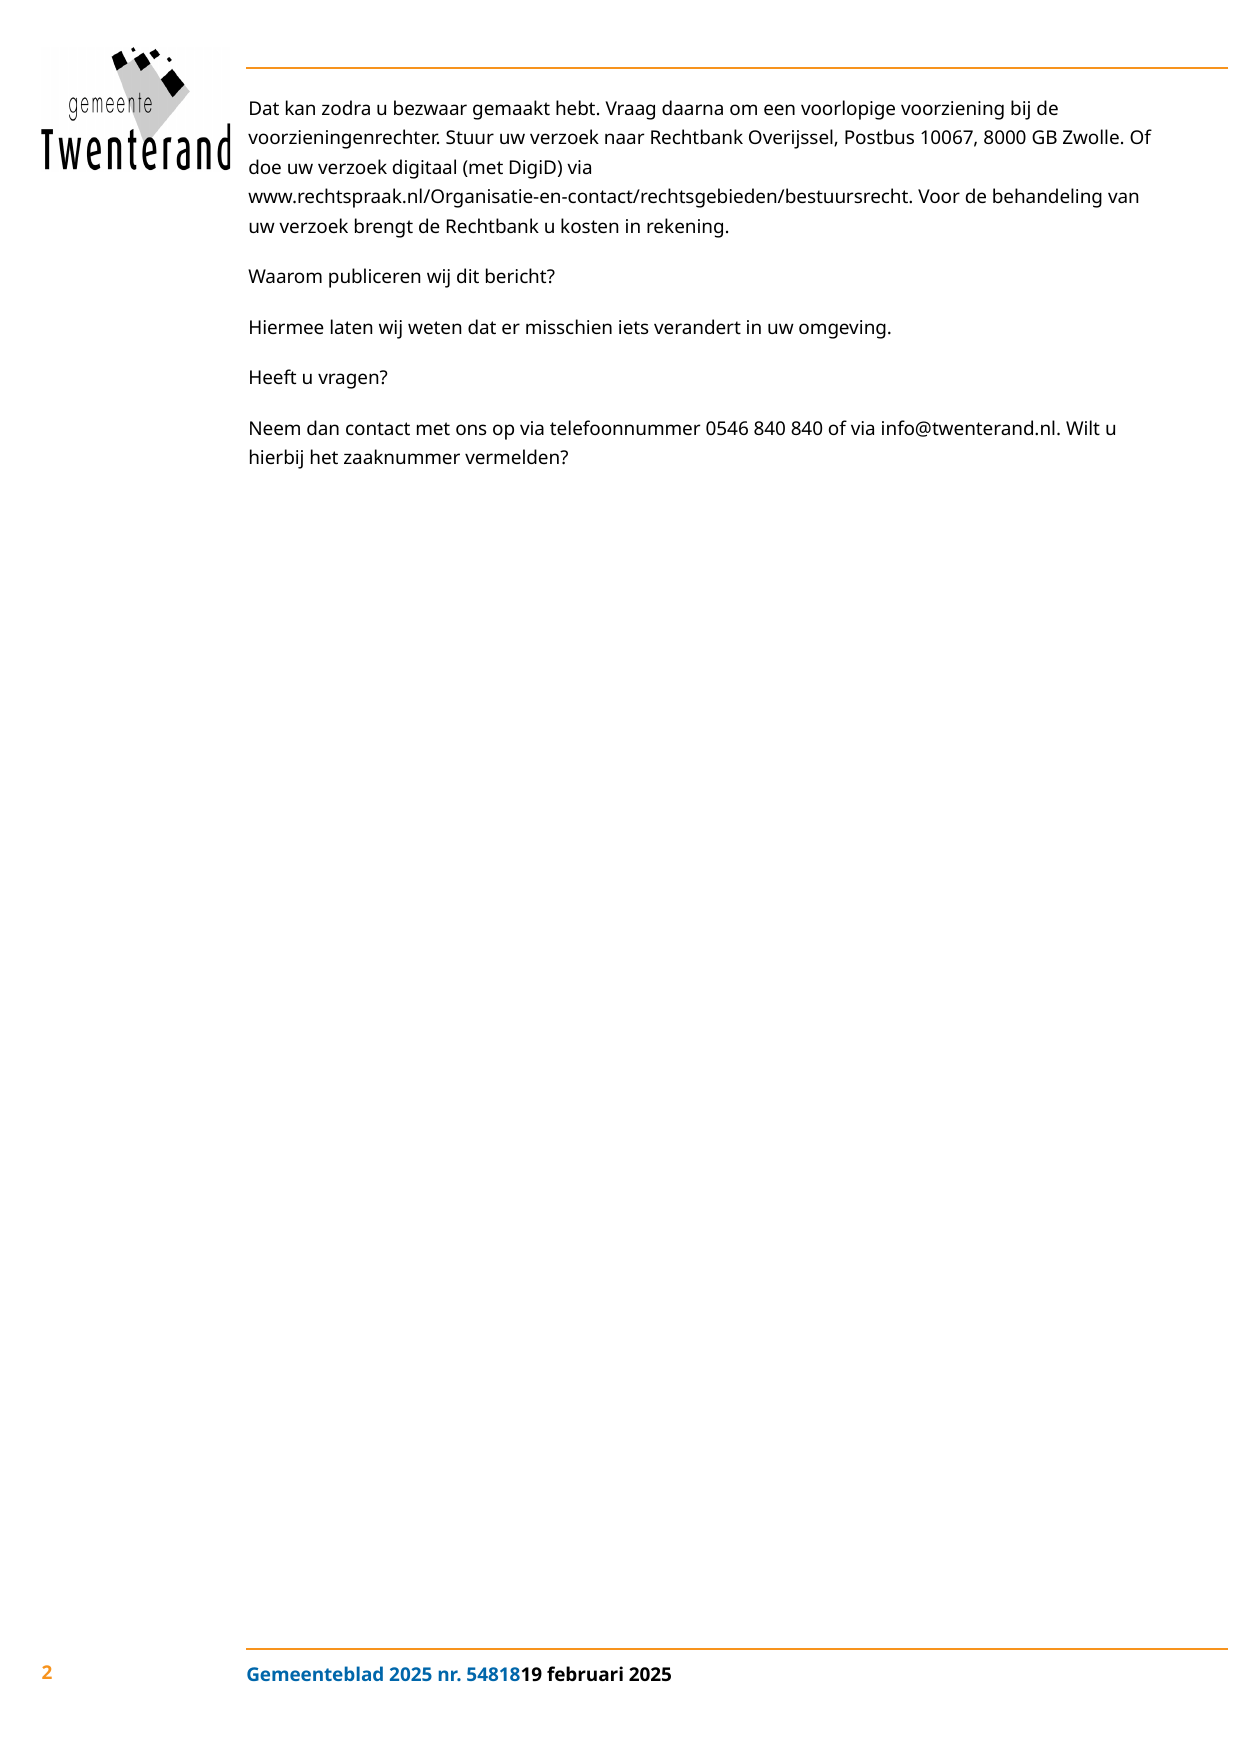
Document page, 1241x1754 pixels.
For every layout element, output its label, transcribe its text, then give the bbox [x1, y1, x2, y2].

text Dat kan zodra u bezwaar gemaakt hebt. Vraag daarna om een voorlopige voorziening bij de voorzieningenrechter. Stuur uw verzoek naar Rechtbank Overijssel, Postbus 10067, 8000 GB Zwolle. Of doe uw verzoek digitaal (met DigiD) via www.rechtspraak.nl/Organisatie-en-contact/rechtsgebieden/bestuursrecht. Voor de behandeling van uw verzoek brengt de Rechtbank u kosten in rekening. [248, 95, 1152, 239]
text Waarom publiceren wij dit bericht? [248, 263, 1152, 289]
text Hiermee laten wij weten dat er misschien iets verandert in uw omgeving. [248, 314, 1152, 340]
text Heeft u vragen? [248, 364, 1152, 390]
picture [41, 47, 231, 172]
text Neem dan contact met ons op via telefoonnummer 0546 840 840 of via info@twenterand.nl. Wilt u hierbij het zaaknummer vermelden? [248, 415, 1152, 470]
